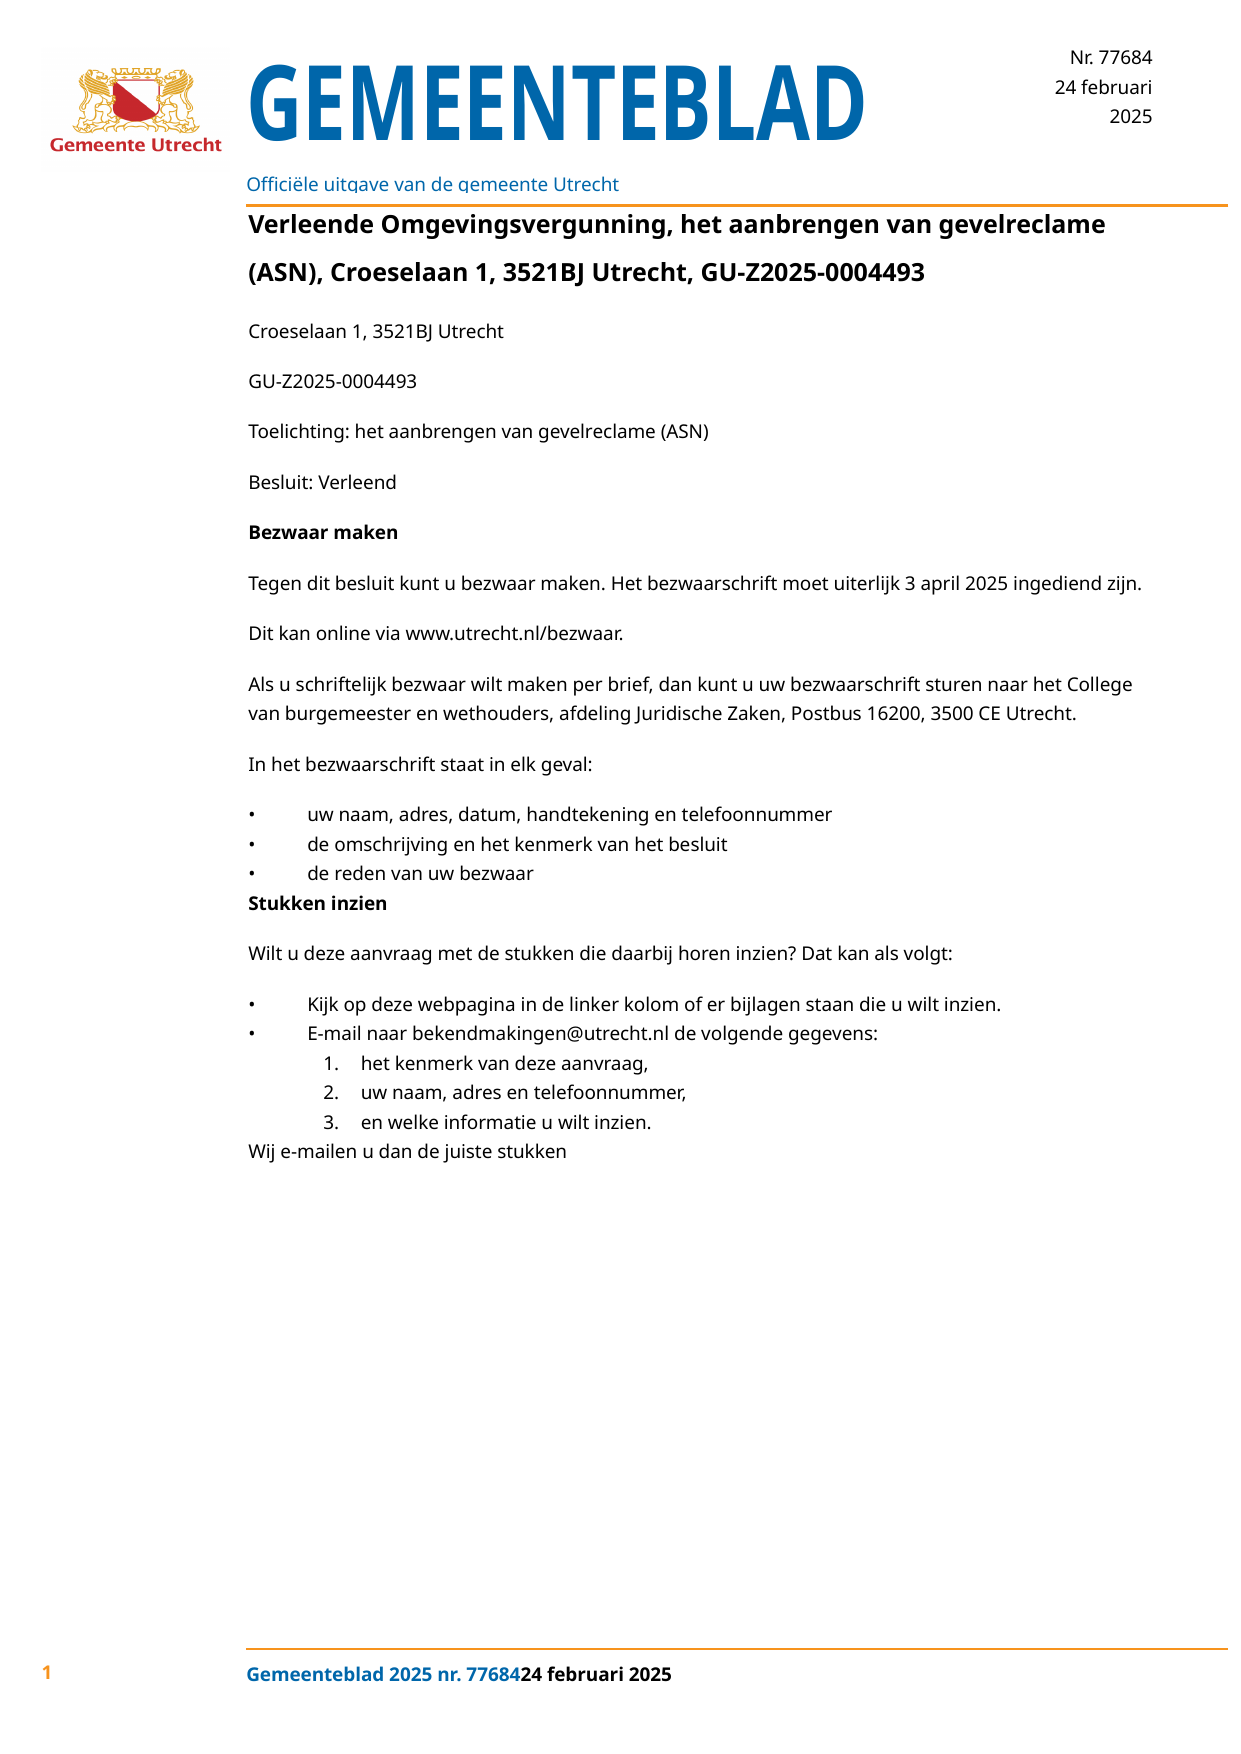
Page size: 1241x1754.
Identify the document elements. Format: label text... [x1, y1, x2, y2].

text Wij e-mailen u dan de juiste stukken [248, 1139, 1152, 1164]
list uw naam, adres en telefoonnummer, [323, 1079, 1152, 1105]
text Als u schriftelijk bezwaar wilt maken per brief, dan kunt u uw bezwaarschrift sturen naar het College van burgemeester en wethouders, afdeling Juridische Zaken, Postbus 16200, 3500 CE Utrecht. [248, 671, 1152, 726]
text Wilt u deze aanvraag met de stukken die daarbij horen inzien? Dat kan als volgt: [248, 940, 1152, 966]
list de reden van uw bezwaar [248, 860, 1152, 886]
text Stukken inzien [248, 890, 1152, 916]
list en welke informatie u wilt inzien. [323, 1109, 1152, 1135]
text Croeselaan 1, 3521BJ Utrecht [248, 318, 1152, 344]
text Bezwaar maken [248, 519, 1152, 545]
text GU-Z2025-0004493 [248, 368, 1152, 394]
list de omschrijving en het kenmerk van het besluit [248, 831, 1152, 857]
text Tegen dit besluit kunt u bezwaar maken. Het bezwaarschrift moet uiterlijk 3 april 2025 ingediend zijn. [248, 570, 1152, 596]
list uw naam, adres, datum, handtekening en telefoonnummer [248, 801, 1152, 827]
text Verleende Omgevingsvergunning, het aanbrengen van gevelreclame (ASN), Croeselaan 1, 3521BJ Utrecht, GU-Z2025-0004493 [248, 207, 1152, 288]
text Dit kan online via www.utrecht.nl/bezwaar. [248, 620, 1152, 646]
list Kijk op deze webpagina in de linker kolom of er bijlagen staan die u wilt inzien. [248, 991, 1152, 1017]
picture [41, 47, 231, 172]
text Besluit: Verleend [248, 469, 1152, 495]
list E-mail naar bekendmakingen@utrecht.nl de volgende gegevens: [248, 1020, 1152, 1046]
text In het bezwaarschrift staat in elk geval: [248, 751, 1152, 777]
list het kenmerk van deze aanvraag, [323, 1050, 1152, 1076]
text Toelichting: het aanbrengen van gevelreclame (ASN) [248, 419, 1152, 444]
